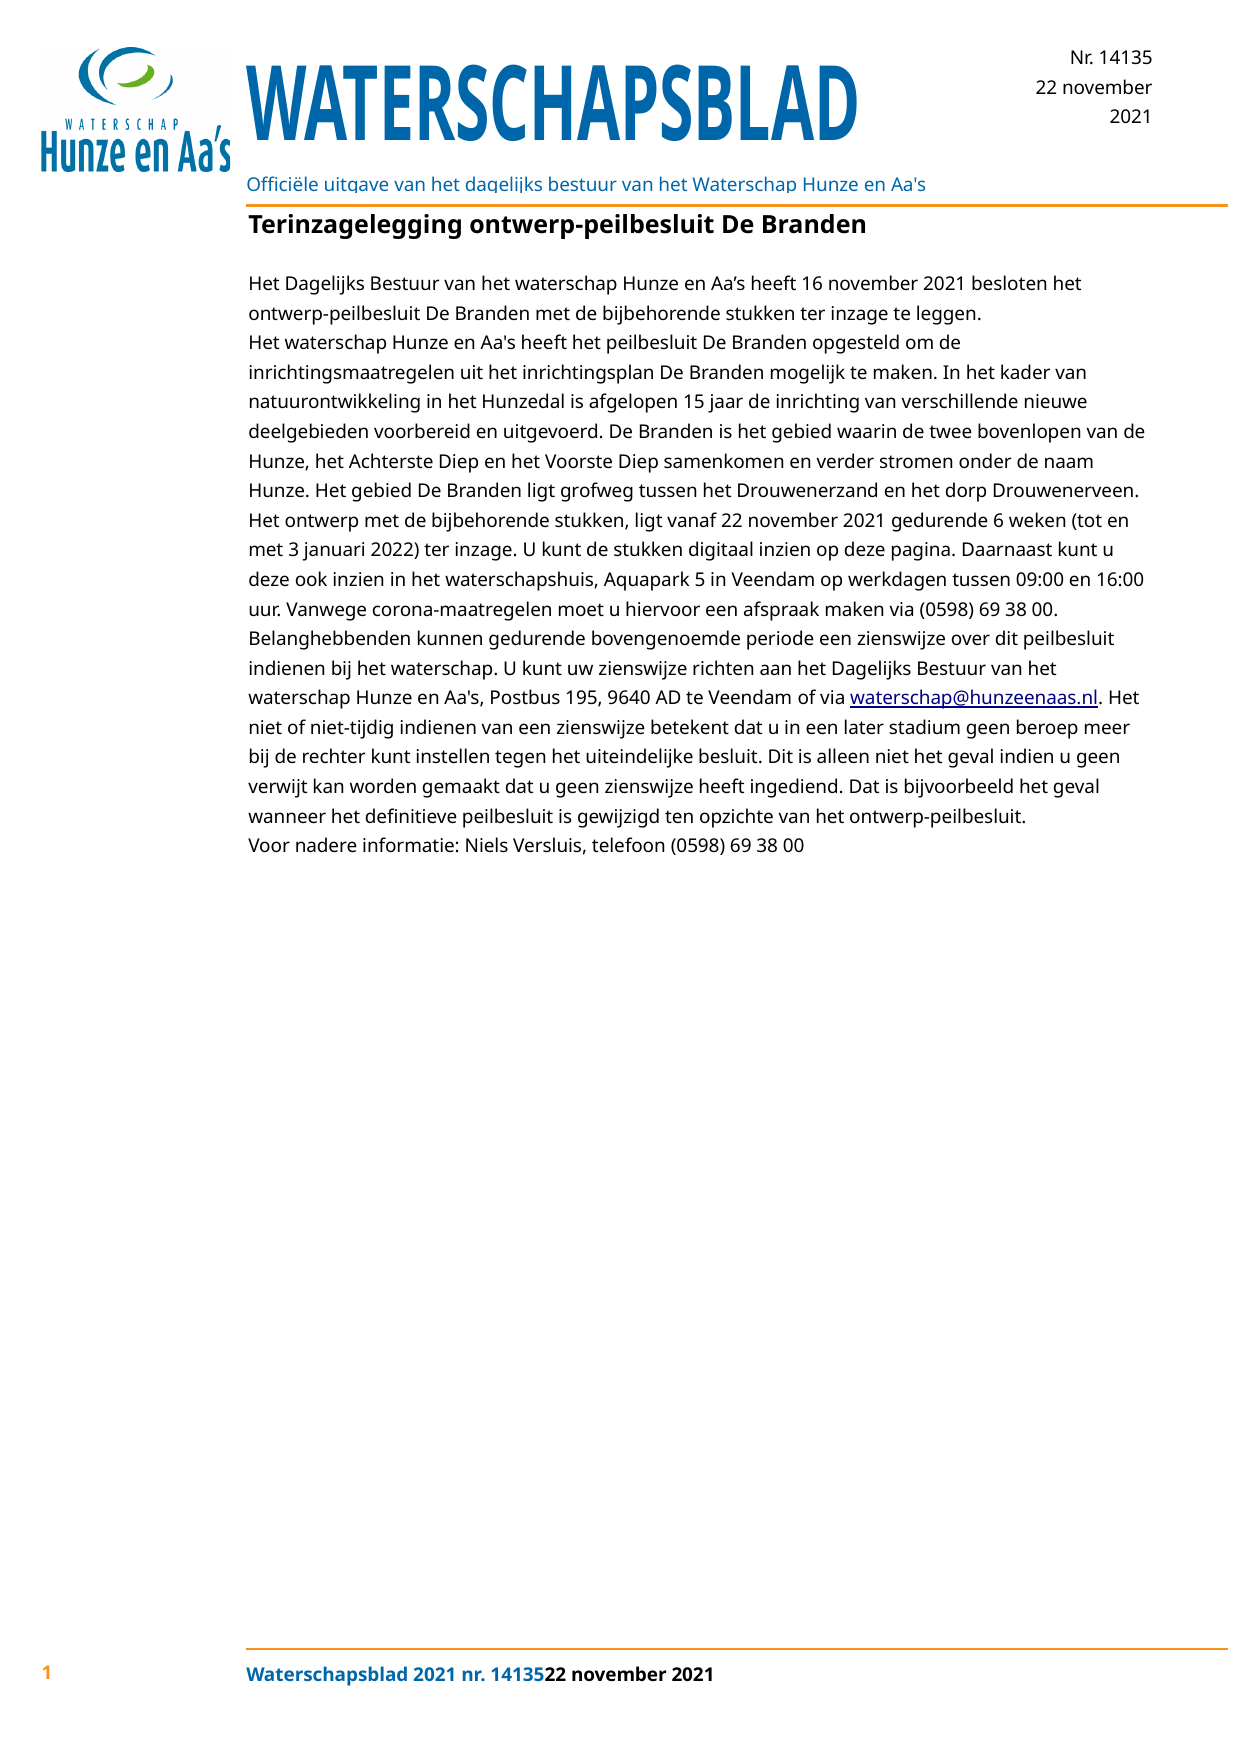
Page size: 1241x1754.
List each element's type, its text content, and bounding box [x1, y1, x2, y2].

text Het waterschap Hunze en Aa's heeft het peilbesluit De Branden opgesteld om de inrichtingsmaatregelen uit het inrichtingsplan De Branden mogelijk te maken. In het kader van natuurontwikkeling in het Hunzedal is afgelopen 15 jaar de inrichting van verschillende nieuwe deelgebieden voorbereid en uitgevoerd. De Branden is het gebied waarin de twee bovenlopen van de Hunze, het Achterste Diep en het Voorste Diep samenkomen en verder stromen onder de naam Hunze. Het gebied De Branden ligt grofweg tussen het Drouwenerzand en het dorp Drouwenerveen. [248, 329, 1152, 503]
picture [226, 145, 231, 156]
picture [47, 154, 51, 172]
text Belanghebbenden kunnen gedurende bovengenoemde periode een zienswijze over dit peilbesluit indienen bij het waterschap. U kunt uw zienswijze richten aan het Dagelijks Bestuur van het waterschap Hunze en Aa's, Postbus 195, 9640 AD te Veendam of via waterschap@hunzeenaas.nl. Het niet of niet-tijdig indienen van een zienswijze betekent dat u in een later stadium geen beroep meer bij de rechter kunt instellen tegen het uiteindelijke besluit. Dit is alleen niet het geval indien u geen verwijt kan worden gemaakt dat u geen zienswijze heeft ingediend. Dat is bijvoorbeeld het geval wanneer het definitieve peilbesluit is gewijzigd ten opzichte van het ontwerp-peilbesluit. [248, 625, 1152, 828]
text Terinzagelegging ontwerp-peilbesluit De Branden [248, 207, 1152, 241]
text Het ontwerp met de bijbehorende stukken, ligt vanaf 22 november 2021 gedurende 6 weken (tot en met 3 januari 2022) ter inzage. U kunt de stukken digitaal inzien op deze pagina. Daarnaast kunt u deze ook inzien in het waterschapshuis, Aquapark 5 in Veendam op werkdagen tussen 09:00 en 16:00 uur. Vanwege corona-maatregelen moet u hiervoor een afspraak maken via (0598) 69 38 00. [248, 507, 1152, 621]
text Voor nadere informatie: Niels Versluis, telefoon (0598) 69 38 00 [248, 832, 1152, 858]
picture [41, 47, 231, 172]
text Het Dagelijks Bestuur van het waterschap Hunze en Aa’s heeft 16 november 2021 besloten het ontwerp-peilbesluit De Branden met de bijbehorende stukken ter inzage te leggen. [248, 270, 1152, 326]
picture [183, 163, 191, 172]
